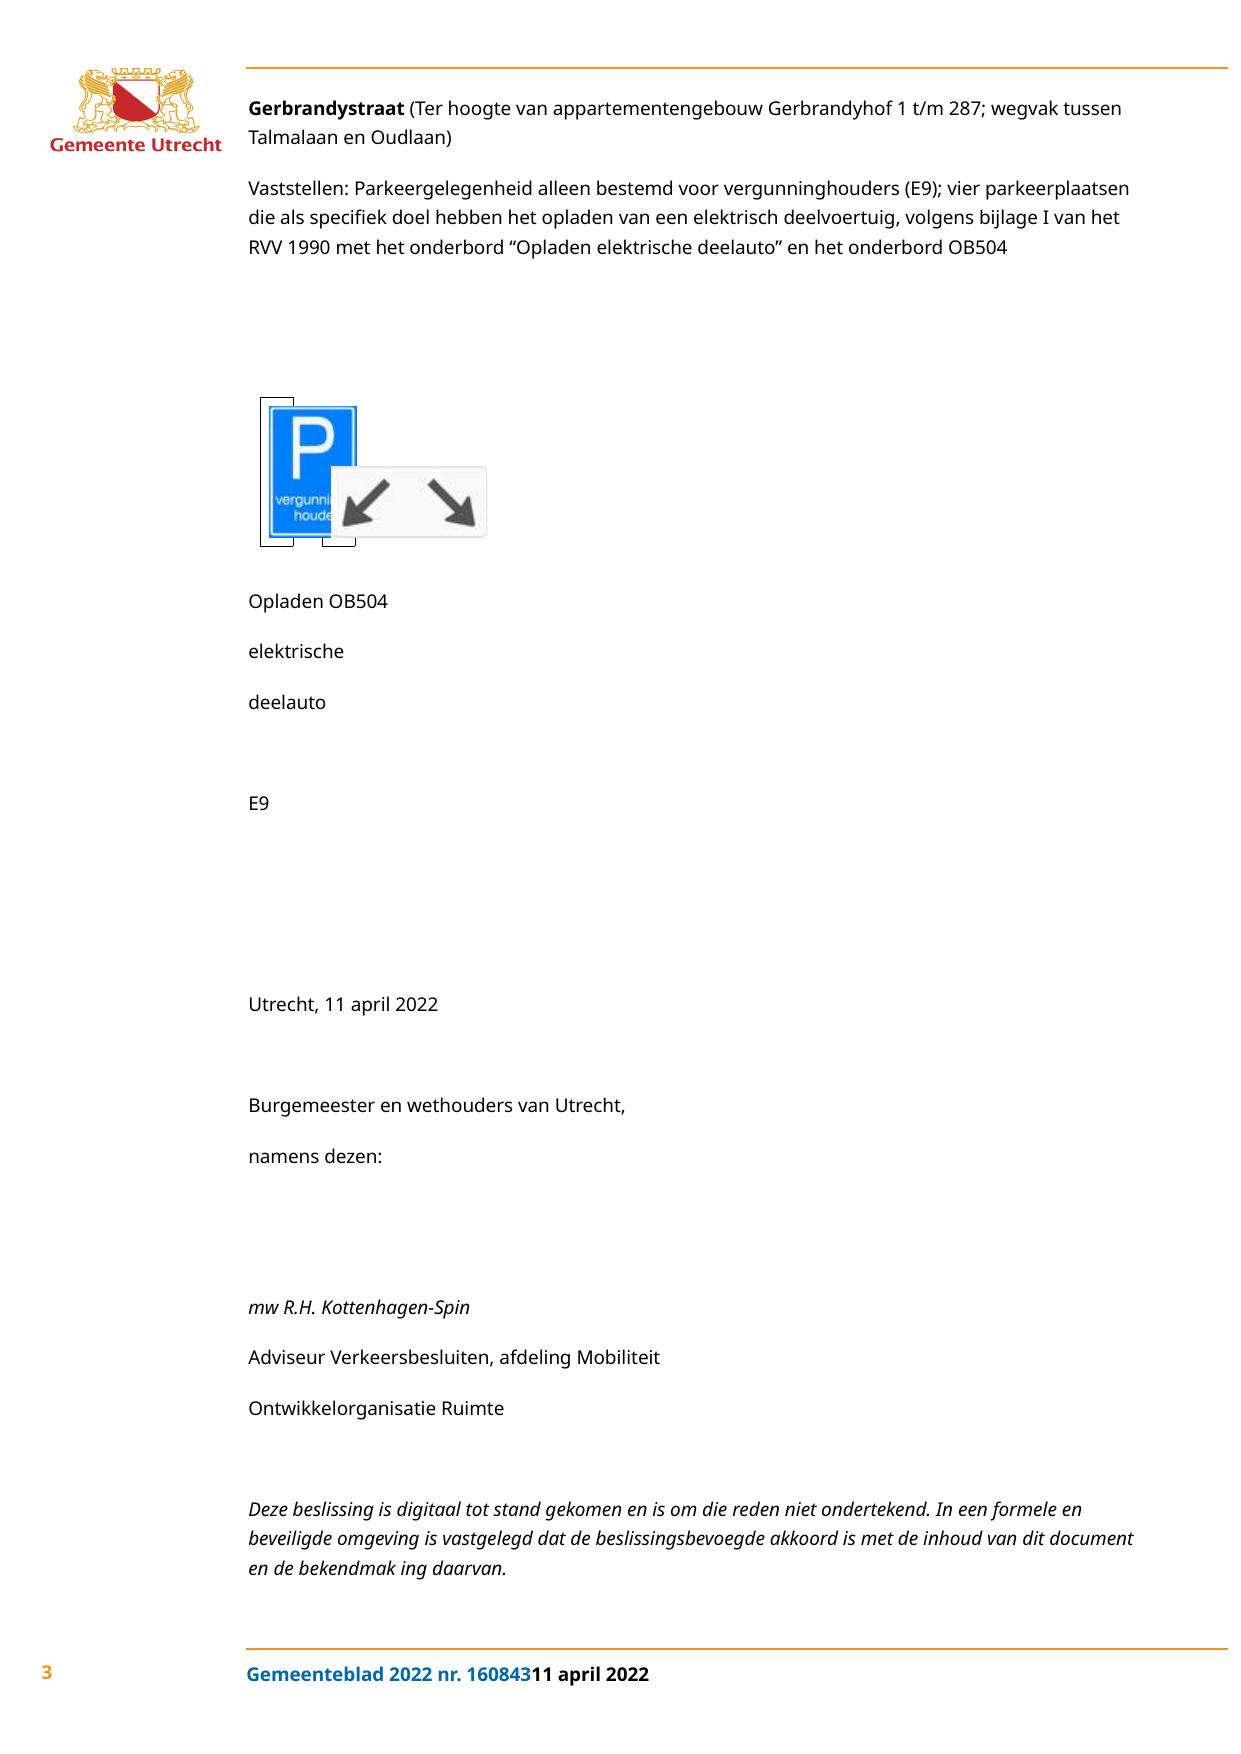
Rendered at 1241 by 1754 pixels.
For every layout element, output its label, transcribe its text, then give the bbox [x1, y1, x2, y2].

text Burgemeester en wethouders van Utrecht, [248, 1092, 1152, 1118]
text deelauto [248, 689, 1152, 715]
text Vaststellen: Parkeergelegenheid alleen bestemd voor vergunninghouders (E9); vier parkeerplaatsen die als specifiek doel hebben het opladen van een elektrisch deelvoertuig, volgens bijlage I van het RVV 1990 met het onderbord “Opladen elektrische deelauto” en het onderbord OB504 [248, 175, 1152, 260]
text Opladen OB504 [248, 588, 1152, 614]
text Gerbrandystraat (Ter hoogte van appartementengebouw Gerbrandyhof 1 t/m 287; wegvak tussen Talmalaan en Oudlaan) [248, 95, 1152, 150]
text Deze beslissing is digitaal tot stand gekomen en is om die reden niet ondertekend. In een formele en beveiligde omgeving is vastgelegd dat de beslissingsbevoegde akkoord is met de inhoud van dit document en de bekendmak ing daarvan. [248, 1496, 1152, 1581]
picture [41, 47, 231, 172]
text mw R.H. Kottenhagen-Spin [248, 1294, 1152, 1320]
text E9 [248, 790, 1152, 816]
text elektrische [248, 639, 1152, 664]
picture [268, 406, 488, 538]
text namens dezen: [248, 1143, 1152, 1169]
text Ontwikkelorganisatie Ruimte [248, 1395, 1152, 1421]
text Utrecht, 11 april 2022 [248, 992, 1152, 1017]
text Adviseur Verkeersbesluiten, afdeling Mobiliteit [248, 1344, 1152, 1370]
